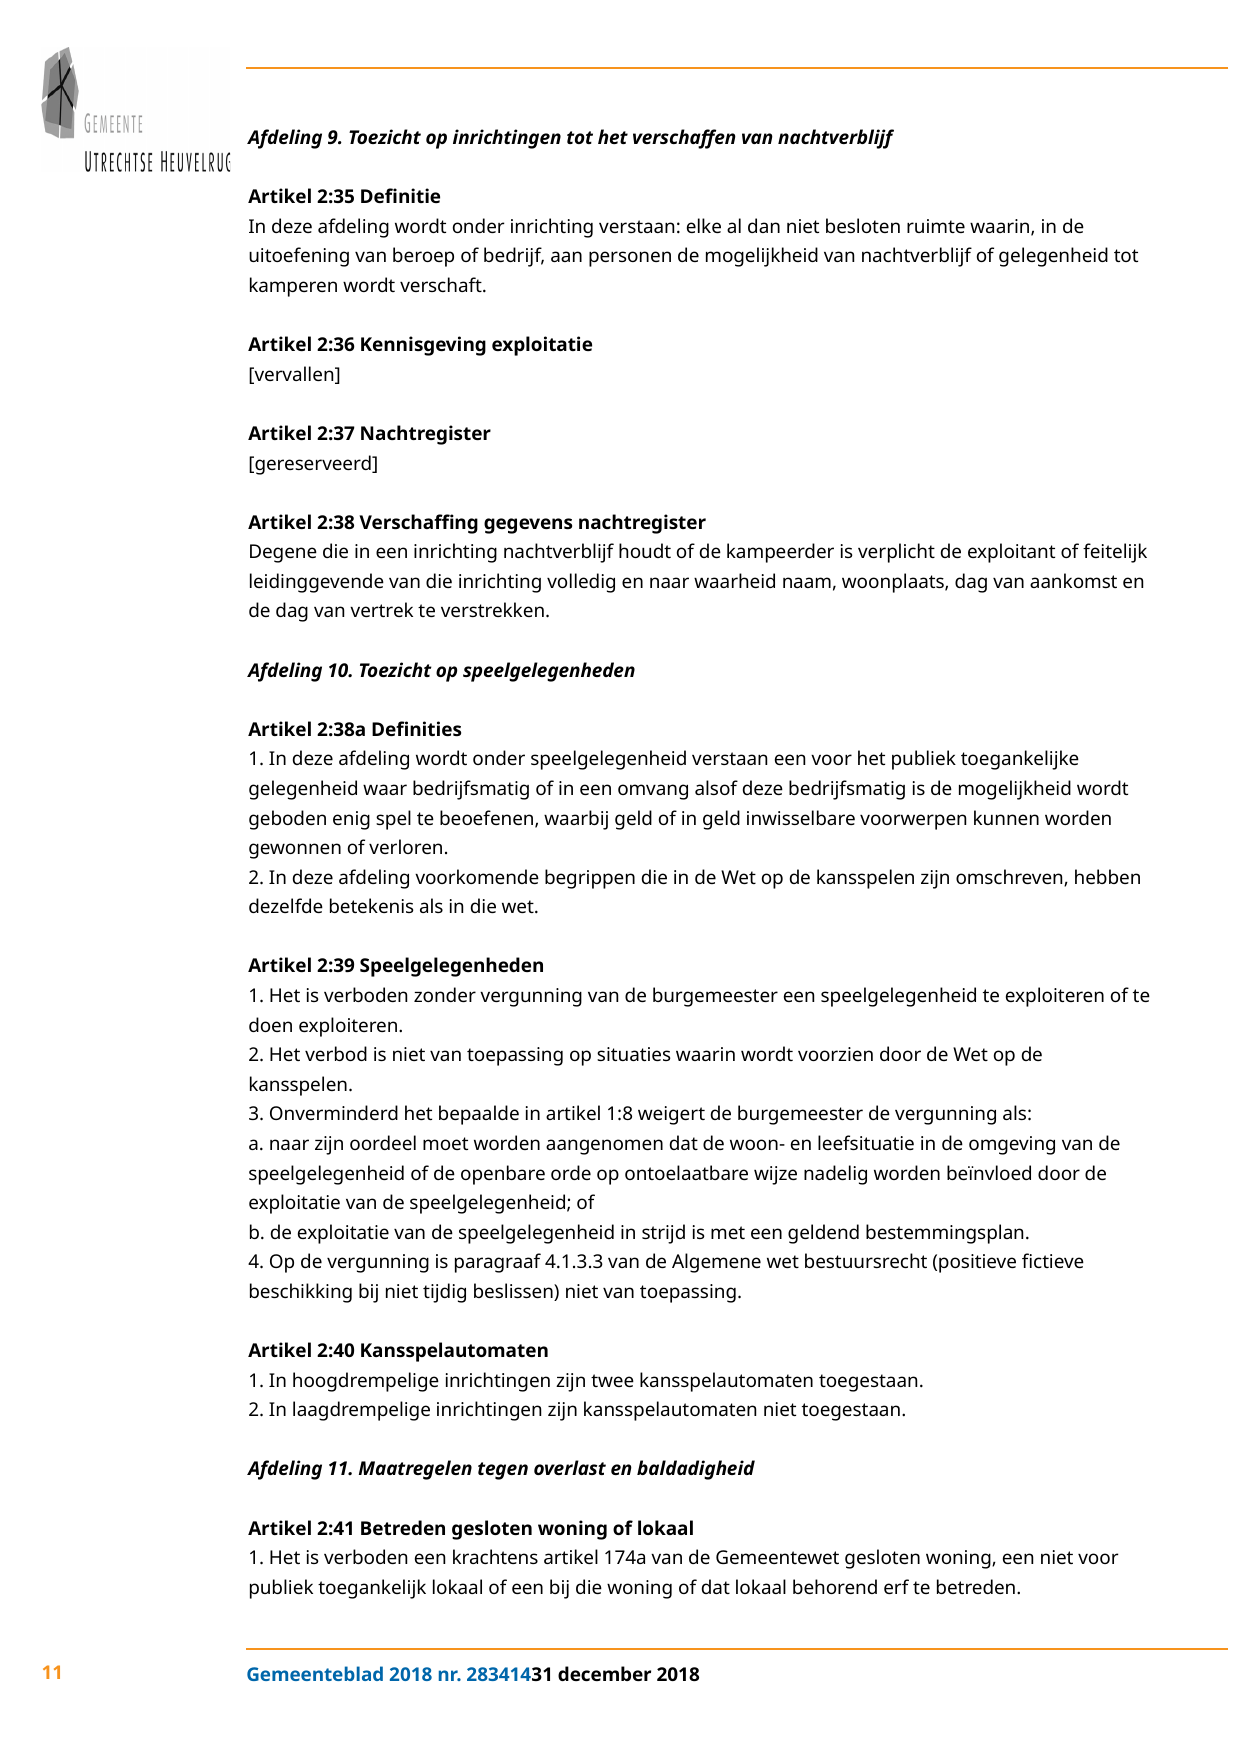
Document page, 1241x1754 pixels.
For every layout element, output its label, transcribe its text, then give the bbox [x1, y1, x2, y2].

text Degene die in een inrichting nachtverblijf houdt of de kampeerder is verplicht de exploitant of feitelijk leidinggevende van die inrichting volledig en naar waarheid naam, woonplaats, dag van aankomst en de dag van vertrek te verstrekken. [248, 538, 1152, 623]
text Artikel 2:40 Kansspelautomaten [248, 1337, 1152, 1363]
text b. de exploitatie van de speelgelegenheid in strijd is met een geldend bestemmingsplan. [248, 1219, 1152, 1245]
text 1. In hoogdrempelige inrichtingen zijn twee kansspelautomaten toegestaan. [248, 1367, 1152, 1393]
text 1. In deze afdeling wordt onder speelgelegenheid verstaan een voor het publiek toegankelijke gelegenheid waar bedrijfsmatig of in een omvang alsof deze bedrijfsmatig is de mogelijkheid wordt geboden enig spel te beoefenen, waarbij geld of in geld inwisselbare voorwerpen kunnen worden gewonnen of verloren. [248, 746, 1152, 860]
text Afdeling 10. Toezicht op speelgelegenheden [248, 657, 1152, 683]
text 4. Op de vergunning is paragraaf 4.1.3.3 van de Algemene wet bestuursrecht (positieve fictieve beschikking bij niet tijdig beslissen) niet van toepassing. [248, 1248, 1152, 1304]
text Afdeling 9. Toezicht op inrichtingen tot het verschaffen van nachtverblijf [248, 124, 1152, 150]
text 2. In deze afdeling voorkomende begrippen die in de Wet op de kansspelen zijn omschreven, hebben dezelfde betekenis als in die wet. [248, 864, 1152, 919]
text 1. Het is verboden een krachtens artikel 174a van de Gemeentewet gesloten woning, een niet voor publiek toegankelijk lokaal of een bij die woning of dat lokaal behorend erf te betreden. [248, 1544, 1152, 1600]
text 3. Onverminderd het bepaalde in artikel 1:8 weigert de burgemeester de vergunning als: [248, 1101, 1152, 1126]
text 2. Het verbod is niet van toepassing op situaties waarin wordt voorzien door de Wet op de kansspelen. [248, 1041, 1152, 1097]
text 2. In laagdrempelige inrichtingen zijn kansspelautomaten niet toegestaan. [248, 1396, 1152, 1422]
text Artikel 2:35 Definitie [248, 183, 1152, 209]
text [vervallen] [248, 361, 1152, 387]
text Artikel 2:38 Verschaffing gegevens nachtregister [248, 509, 1152, 535]
picture [41, 47, 231, 172]
text a. naar zijn oordeel moet worden aangenomen dat de woon- en leefsituatie in de omgeving van de speelgelegenheid of de openbare orde op ontoelaatbare wijze nadelig worden beïnvloed door de exploitatie van de speelgelegenheid; of [248, 1130, 1152, 1215]
text Artikel 2:37 Nachtregister [248, 420, 1152, 446]
text [gereserveerd] [248, 450, 1152, 476]
text Artikel 2:36 Kennisgeving exploitatie [248, 331, 1152, 357]
text Artikel 2:39 Speelgelegenheden [248, 953, 1152, 978]
text 1. Het is verboden zonder vergunning van de burgemeester een speelgelegenheid te exploiteren of te doen exploiteren. [248, 982, 1152, 1038]
text Afdeling 11. Maatregelen tegen overlast en baldadigheid [248, 1456, 1152, 1481]
text Artikel 2:38a Definities [248, 716, 1152, 742]
text In deze afdeling wordt onder inrichting verstaan: elke al dan niet besloten ruimte waarin, in de uitoefening van beroep of bedrijf, aan personen de mogelijkheid van nachtverblijf of gelegenheid tot kamperen wordt verschaft. [248, 213, 1152, 298]
text Artikel 2:41 Betreden gesloten woning of lokaal [248, 1515, 1152, 1541]
